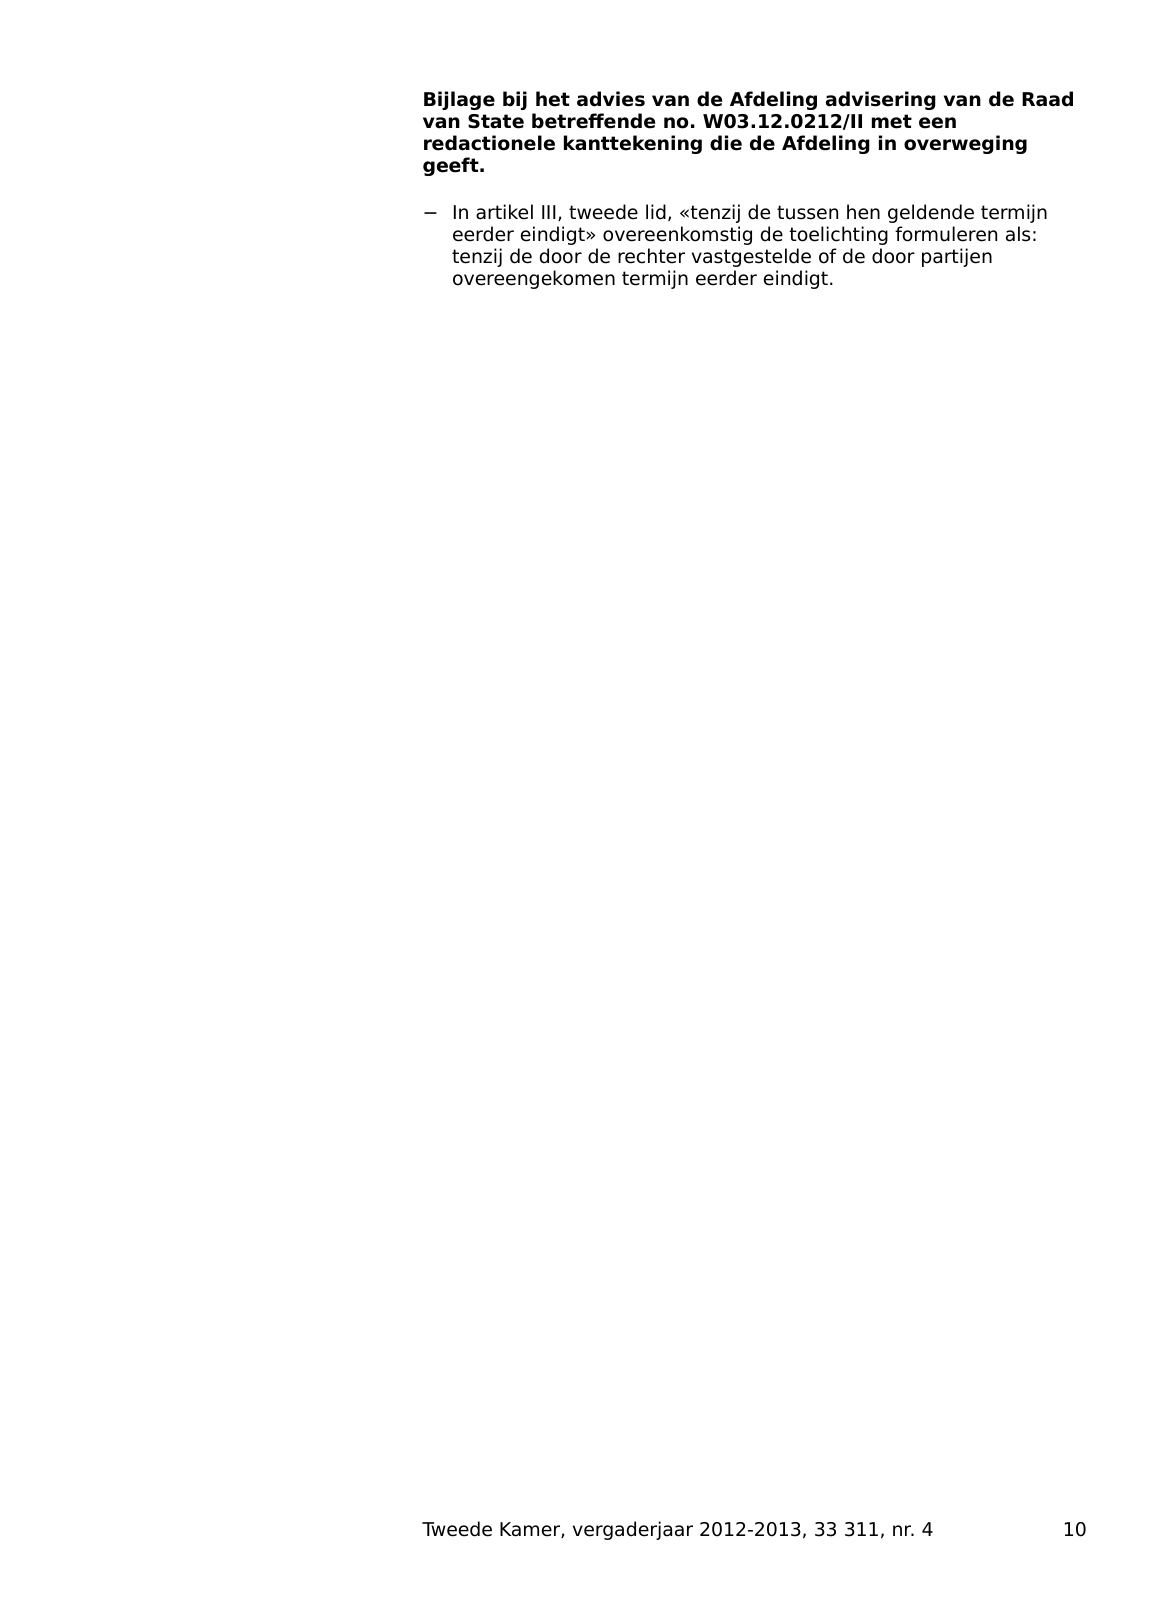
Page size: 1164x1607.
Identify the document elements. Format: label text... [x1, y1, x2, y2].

subtitle Bijlage bij het advies van de Afdeling advisering van de Raad van State betreffende no. W03.12.0212/II met een redactionele kanttekening die de Afdeling in overweging geeft. [77, 89, 1087, 177]
text − In artikel III, tweede lid, «tenzij de tussen hen geldende termijn eerder eindigt» overeenkomstig de toelichting formuleren als: tenzij de door de rechter vastgestelde of de door partijen overeengekomen termijn eerder eindigt. [422, 202, 1087, 290]
